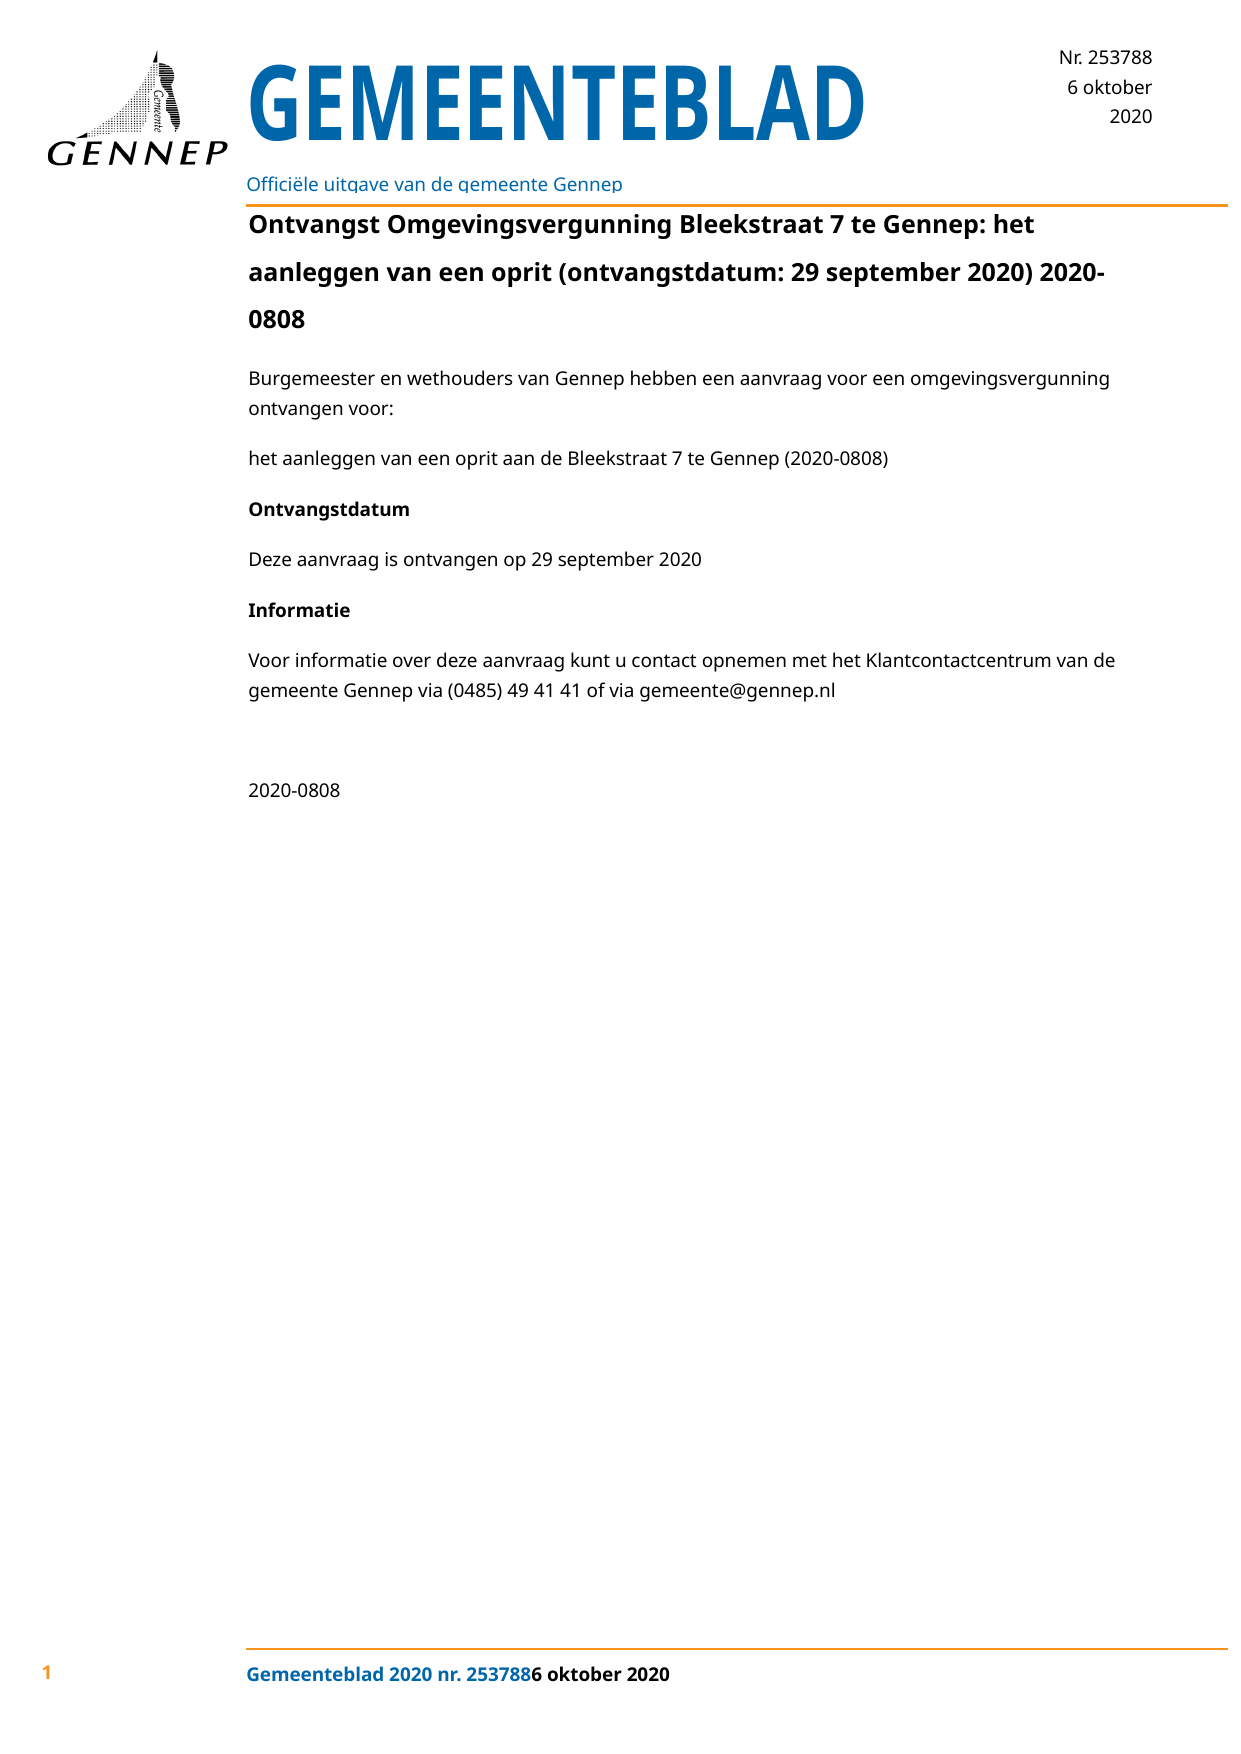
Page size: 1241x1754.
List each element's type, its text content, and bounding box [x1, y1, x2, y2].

text 2020-0808 [248, 778, 1152, 803]
text het aanleggen van een oprit aan de Bleekstraat 7 te Gennep (2020-0808) [248, 446, 1152, 471]
text Ontvangst Omgevingsvergunning Bleekstraat 7 te Gennep: het aanleggen van een oprit (ontvangstdatum: 29 september 2020) 2020-0808 [248, 207, 1152, 336]
text Voor informatie over deze aanvraag kunt u contact opnemen met het Klantcontactcentrum van de gemeente Gennep via (0485) 49 41 41 of via gemeente@gennep.nl [248, 647, 1152, 702]
text Ontvangstdatum [248, 496, 1152, 522]
text Burgemeester en wethouders van Gennep hebben een aanvraag voor een omgevingsvergunning ontvangen voor: [248, 366, 1152, 421]
text Informatie [248, 597, 1152, 622]
text Deze aanvraag is ontvangen op 29 september 2020 [248, 546, 1152, 572]
picture [41, 47, 231, 172]
